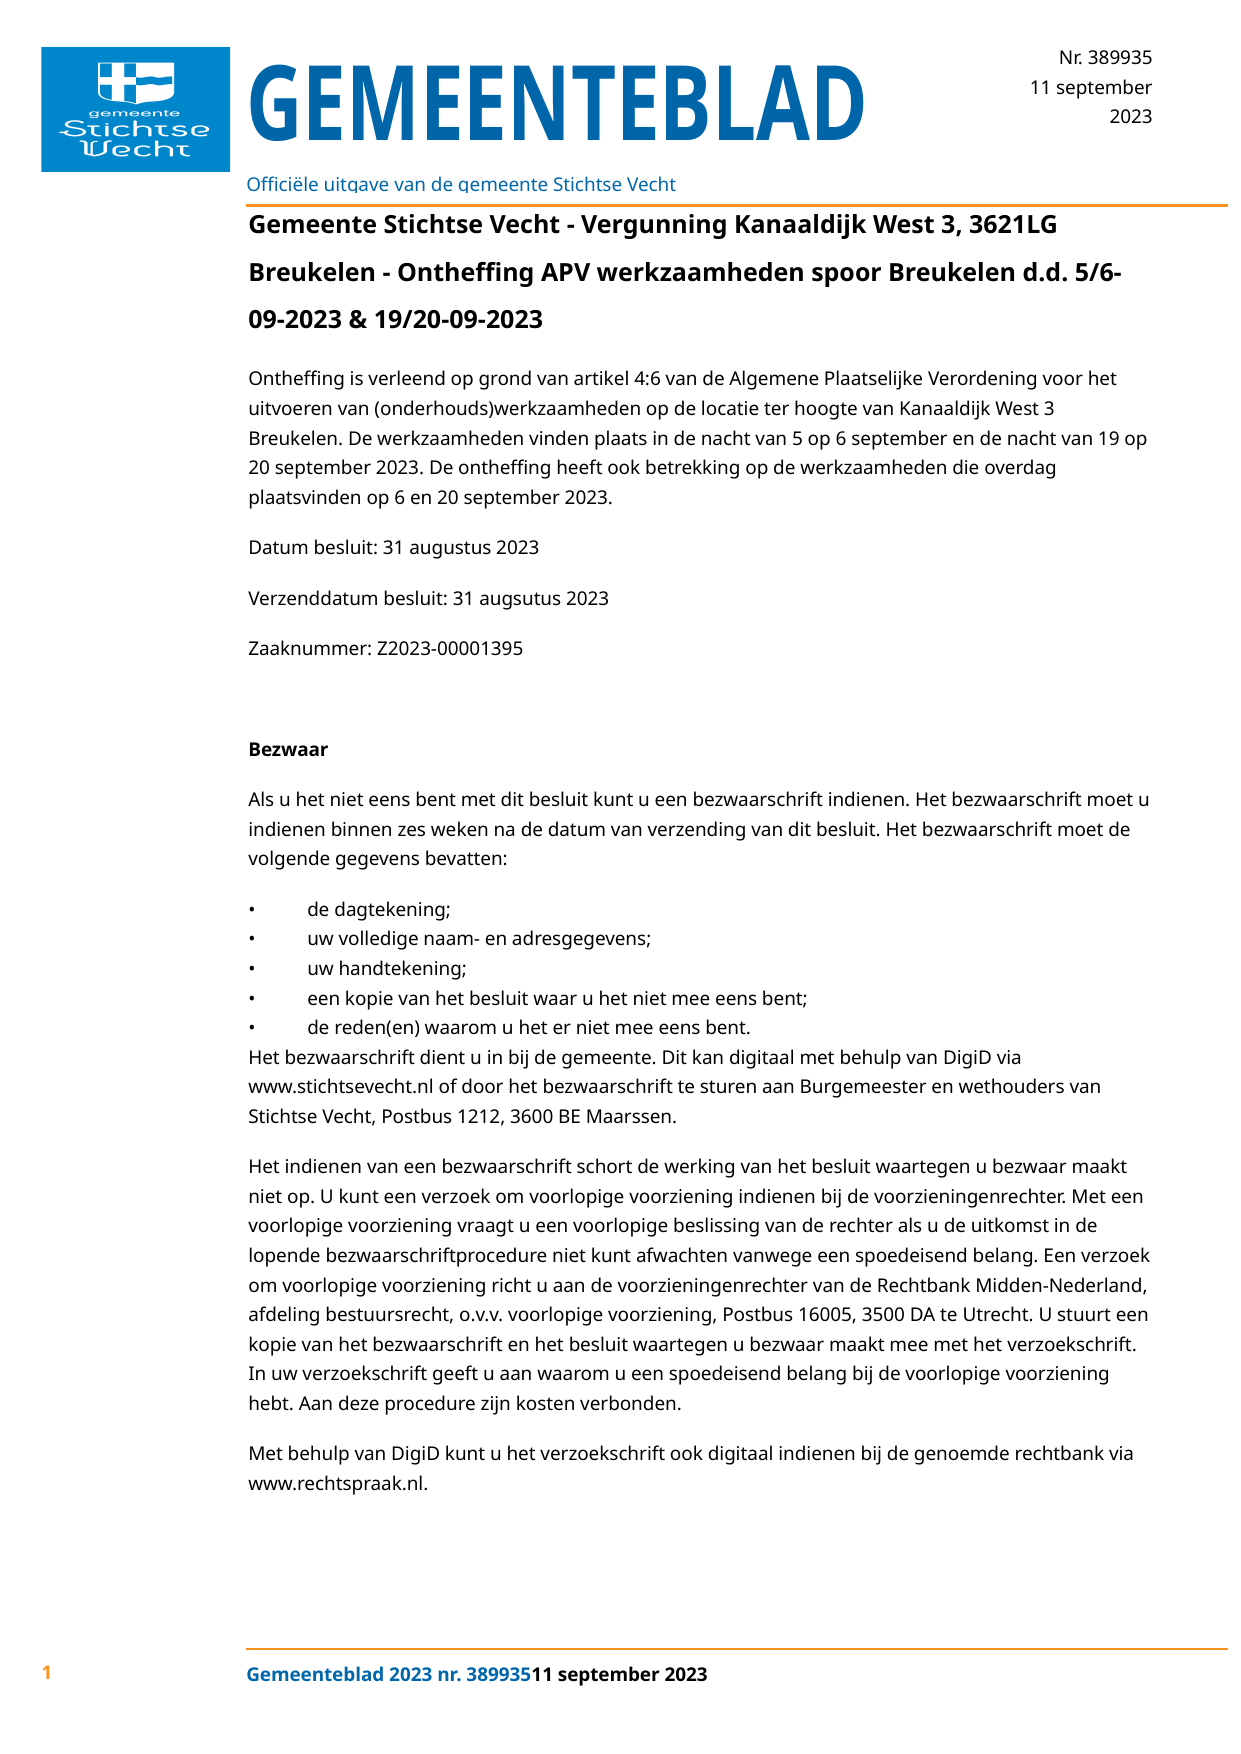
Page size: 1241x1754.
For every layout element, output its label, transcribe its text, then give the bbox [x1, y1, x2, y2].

list uw handtekening; [248, 955, 1152, 981]
text Datum besluit: 31 augustus 2023 [248, 534, 1152, 560]
text Bezwaar [248, 736, 1152, 762]
text Met behulp van DigiD kunt u het verzoekschrift ook digitaal indienen bij de genoemde rechtbank via www.rechtspraak.nl. [248, 1441, 1152, 1496]
text Gemeente Stichtse Vecht - Vergunning Kanaaldijk West 3, 3621LG Breukelen - Ontheffing APV werkzaamheden spoor Breukelen d.d. 5/6-09-2023 & 19/20-09-2023 [248, 207, 1152, 336]
text Het indienen van een bezwaarschrift schort de werking van het besluit waartegen u bezwaar maakt niet op. U kunt een verzoek om voorlopige voorziening indienen bij de voorzieningenrechter. Met een voorlopige voorziening vraagt u een voorlopige beslissing van de rechter als u de uitkomst in de lopende bezwaarschriftprocedure niet kunt afwachten vanwege een spoedeisend belang. Een verzoek om voorlopige voorziening richt u aan de voorzieningenrechter van de Rechtbank Midden-Nederland, afdeling bestuursrecht, o.v.v. voorlopige voorziening, Postbus 16005, 3500 DA te Utrecht. U stuurt een kopie van het bezwaarschrift en het besluit waartegen u bezwaar maakt mee met het verzoekschrift. In uw verzoekschrift geeft u aan waarom u een spoedeisend belang bij de voorlopige voorziening hebt. Aan deze procedure zijn kosten verbonden. [248, 1153, 1152, 1416]
list uw volledige naam- en adresgegevens; [248, 926, 1152, 951]
picture [99, 63, 135, 101]
list een kopie van het besluit waar u het niet mee eens bent; [248, 985, 1152, 1010]
text Ontheffing is verleend op grond van artikel 4:6 van de Algemene Plaatselijke Verordening voor het uitvoeren van (onderhouds)werkzaamheden op de locatie ter hoogte van Kanaaldijk West 3 Breukelen. De werkzaamheden vinden plaats in de nacht van 5 op 6 september en de nacht van 19 op 20 september 2023. De ontheffing heeft ook betrekking op de werkzaamheden die overdag plaatsvinden op 6 en 20 september 2023. [248, 366, 1152, 509]
list de reden(en) waarom u het er niet mee eens bent. [248, 1014, 1152, 1040]
text Zaaknummer: Z2023-00001395 [248, 635, 1152, 661]
text Verzenddatum besluit: 31 augsutus 2023 [248, 585, 1152, 610]
text Als u het niet eens bent met dit besluit kunt u een bezwaarschrift indienen. Het bezwaarschrift moet u indienen binnen zes weken na de datum van verzending van dit besluit. Het bezwaarschrift moet de volgende gegevens bevatten: [248, 786, 1152, 871]
picture [137, 63, 174, 103]
text Het bezwaarschrift dient u in bij de gemeente. Dit kan digitaal met behulp van DigiD via www.stichtsevecht.nl of door het bezwaarschrift te sturen aan Burgemeester en wethouders van Stichtse Vecht, Postbus 1212, 3600 BE Maarssen. [248, 1044, 1152, 1129]
list de dagtekening; [248, 896, 1152, 922]
